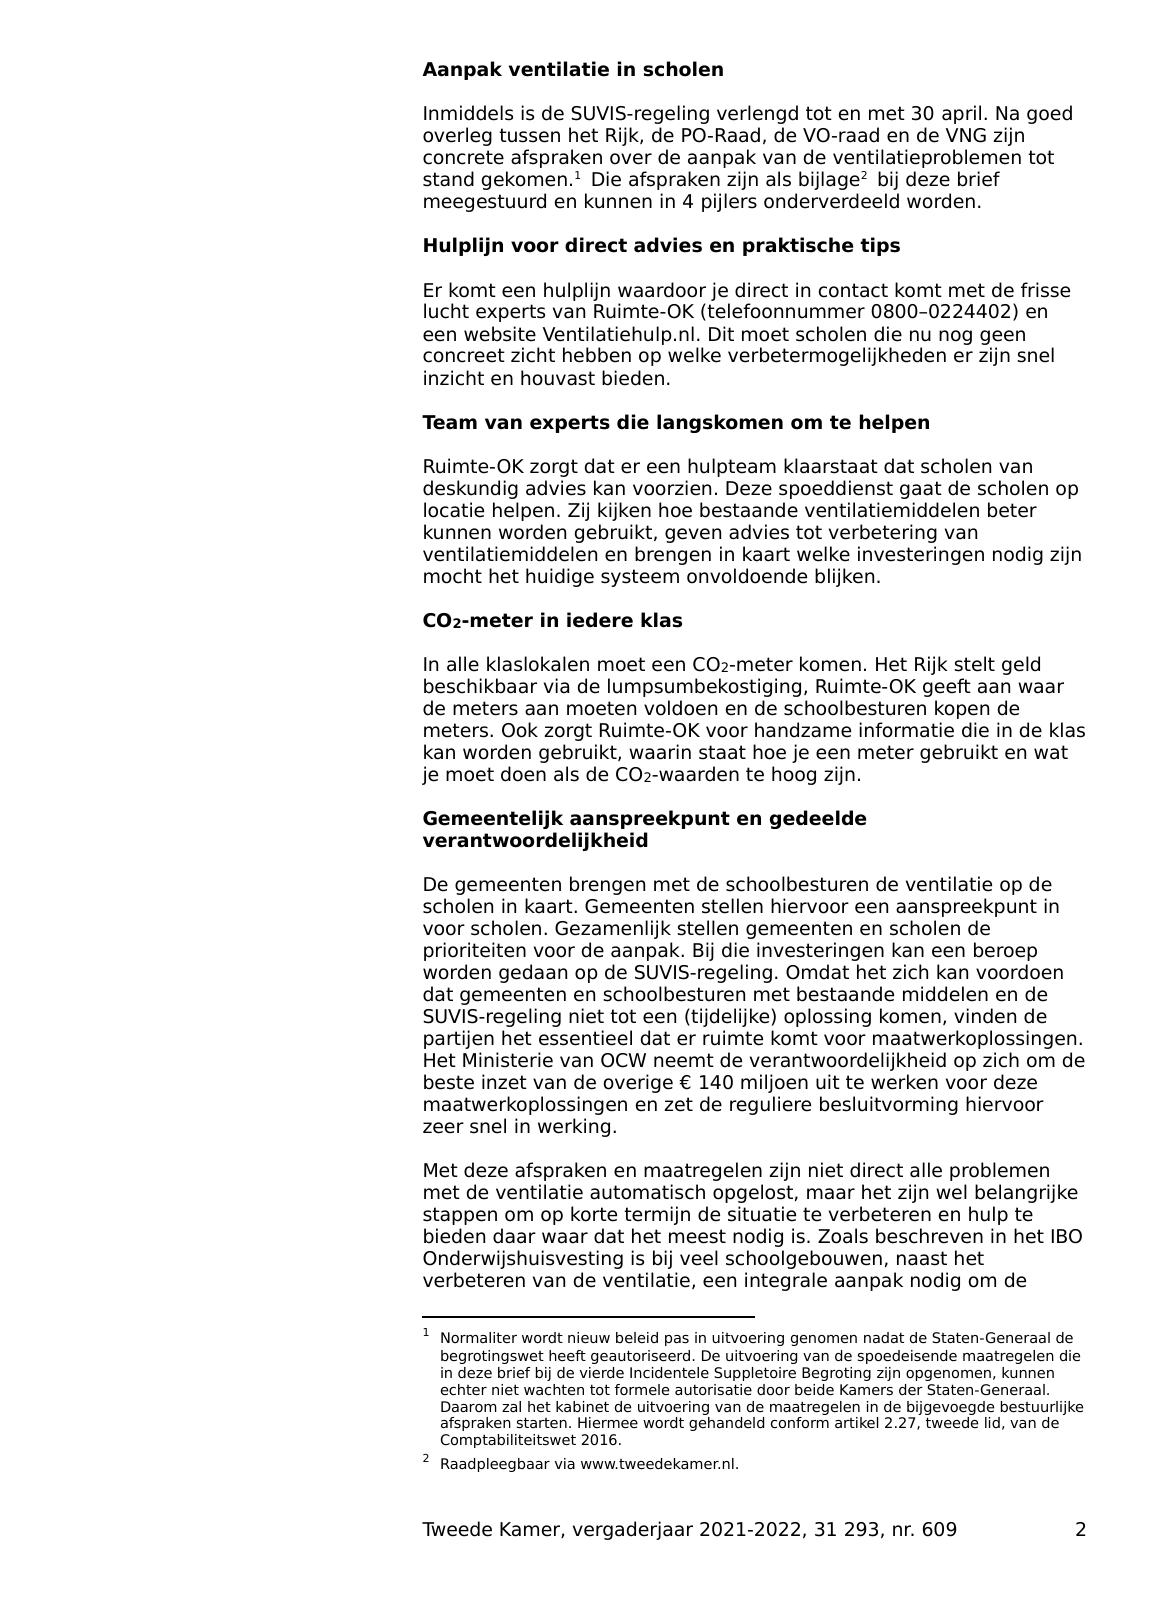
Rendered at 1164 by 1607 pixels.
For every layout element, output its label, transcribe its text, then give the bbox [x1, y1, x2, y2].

subtitle Aanpak ventilatie in scholen [422, 59, 1087, 81]
text Ruimte-OK zorgt dat er een hulpteam klaarstaat dat scholen van deskundig advies kan voorzien. Deze spoeddienst gaat de scholen op locatie helpen. Zij kijken hoe bestaande ventilatiemiddelen beter kunnen worden gebruikt, geven advies tot verbetering van ventilatiemiddelen en brengen in kaart welke investeringen nodig zijn mocht het huidige systeem onvoldoende blijken. [422, 456, 1087, 588]
text De gemeenten brengen met de schoolbesturen de ventilatie op de scholen in kaart. Gemeenten stellen hiervoor een aanspreekpunt in voor scholen. Gezamenlijk stellen gemeenten en scholen de prioriteiten voor de aanpak. Bij die investeringen kan een beroep worden gedaan op de SUVIS-regeling. Omdat het zich kan voordoen dat gemeenten en schoolbesturen met bestaande middelen en de SUVIS-regeling niet tot een (tijdelijke) oplossing komen, vinden de partijen het essentieel dat er ruimte komt voor maatwerkoplossingen. Het Ministerie van OCW neemt de verantwoordelijkheid op zich om de beste inzet van de overige € 140 miljoen uit te werken voor deze maatwerkoplossingen en zet de reguliere besluitvorming hiervoor zeer snel in werking. [422, 874, 1087, 1138]
subtitle Gemeentelijk aanspreekpunt en gedeelde verantwoordelijkheid [422, 808, 1087, 852]
subtitle Team van experts die langskomen om te helpen [422, 412, 1087, 433]
text In alle klaslokalen moet een CO2-meter komen. Het Rijk stelt geld beschikbaar via de lumpsumbekostiging, Ruimte-OK geeft aan waar de meters aan moeten voldoen en de schoolbesturen kopen de meters. Ook zorgt Ruimte-OK voor handzame informatie die in de klas kan worden gebruikt, waarin staat hoe je een meter gebruikt en wat je moet doen als de CO2-waarden te hoog zijn. [422, 654, 1087, 786]
subtitle Hulplijn voor direct advies en praktische tips [422, 235, 1087, 257]
text Met deze afspraken en maatregelen zijn niet direct alle problemen met de ventilatie automatisch opgelost, maar het zijn wel belangrijke stappen om op korte termijn de situatie te verbeteren en hulp te bieden daar waar dat het meest nodig is. Zoals beschreven in het IBO Onderwijshuisvesting is bij veel schoolgebouwen, naast het verbeteren van de ventilatie, een integrale aanpak nodig om de [422, 1160, 1087, 1292]
text Normaliter wordt nieuw beleid pas in uitvoering genomen nadat de Staten-Generaal de begrotingswet heeft geautoriseerd. De uitvoering van de spoedeisende maatregelen die in deze brief bij de vierde Incidentele Suppletoire Begroting zijn opgenomen, kunnen echter niet wachten tot formele autorisatie door beide Kamers der Staten-Generaal. Daarom zal het kabinet de uitvoering van de maatregelen in de bijgevoegde bestuurlijke afspraken starten. Hiermee wordt gehandeld conform artikel 2.27, tweede lid, van de Comptabiliteitswet 2016. [422, 1326, 1087, 1449]
text Er komt een hulplijn waardoor je direct in contact komt met de frisse lucht experts van Ruimte-OK (telefoonnummer 0800–0224402) en een website Ventilatiehulp.nl. Dit moet scholen die nu nog geen concreet zicht hebben op welke verbetermogelijkheden er zijn snel inzicht en houvast bieden. [422, 279, 1087, 389]
text Raadpleegbaar via www.tweedekamer.nl. [422, 1452, 1087, 1474]
subtitle CO2-meter in iedere klas [422, 610, 1087, 632]
text Inmiddels is de SUVIS-regeling verlengd tot en met 30 april. Na goed overleg tussen het Rijk, de PO-Raad, de VO-raad en de VNG zijn concrete afspraken over de aanpak van de ventilatieproblemen tot stand gekomen. Die afspraken zijn als bijlage bij deze brief meegestuurd en kunnen in 4 pijlers onderverdeeld worden. [422, 103, 1087, 213]
